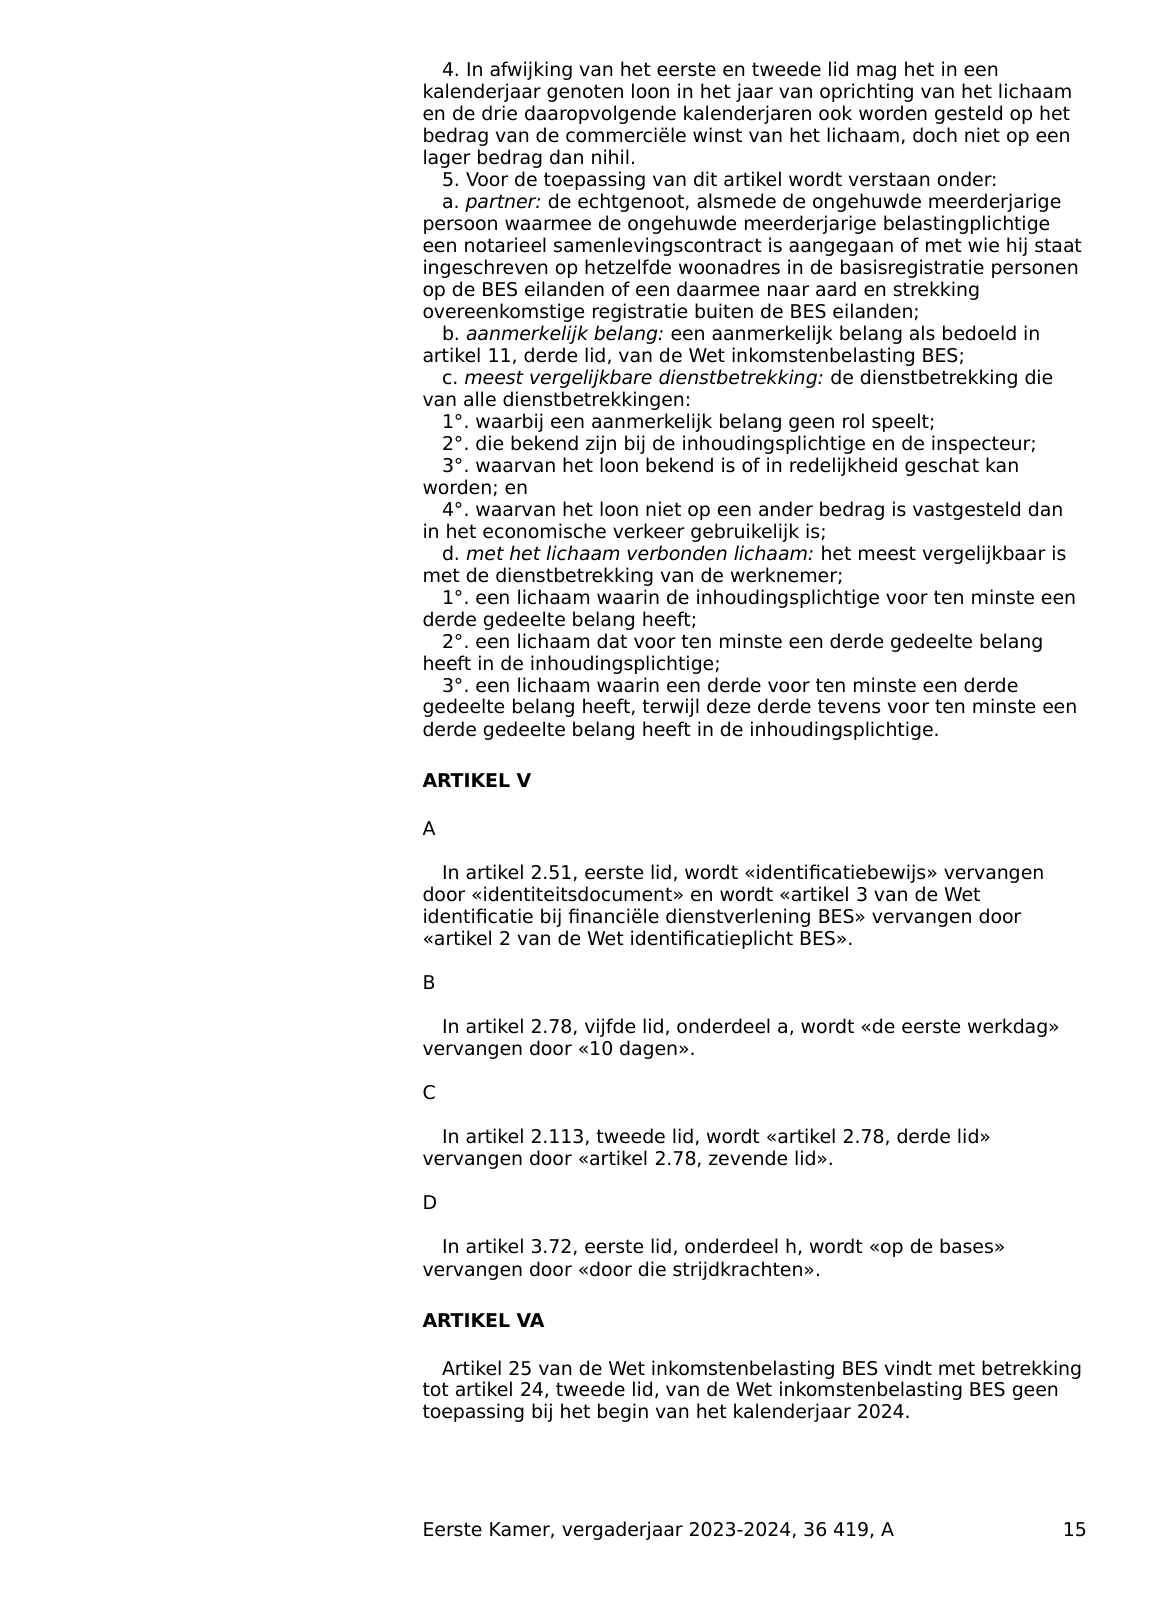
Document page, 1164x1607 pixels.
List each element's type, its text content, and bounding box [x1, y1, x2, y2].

text D [422, 1192, 1087, 1214]
text B [422, 972, 1087, 994]
text b. aanmerkelijk belang: een aanmerkelijk belang als bedoeld in artikel 11, derde lid, van de Wet inkomstenbelasting BES; [422, 323, 1087, 367]
text 1°. een lichaam waarin de inhoudingsplichtige voor ten minste een derde gedeelte belang heeft; [422, 587, 1087, 631]
text In artikel 2.51, eerste lid, wordt «identificatiebewijs» vervangen door «identiteitsdocument» en wordt «artikel 3 van de Wet identificatie bij financiële dienstverlening BES» vervangen door «artikel 2 van de Wet identificatieplicht BES». [422, 862, 1087, 949]
text 2°. een lichaam dat voor ten minste een derde gedeelte belang heeft in de inhoudingsplichtige; [422, 631, 1087, 674]
text Artikel 25 van de Wet inkomstenbelasting BES vindt met betrekking tot artikel 24, tweede lid, van de Wet inkomstenbelasting BES geen toepassing bij het begin van het kalenderjaar 2024. [422, 1357, 1087, 1423]
subtitle ARTIKEL VA [422, 1310, 1087, 1332]
text A [422, 817, 1087, 839]
text d. met het lichaam verbonden lichaam: het meest vergelijkbaar is met de dienstbetrekking van de werknemer; [422, 543, 1087, 587]
subtitle ARTIKEL V [422, 770, 1087, 792]
text In artikel 3.72, eerste lid, onderdeel h, wordt «op de bases» vervangen door «door die strijdkrachten». [422, 1236, 1087, 1280]
text a. partner: de echtgenoot, alsmede de ongehuwde meerderjarige persoon waarmee de ongehuwde meerderjarige belastingplichtige een notarieel samenlevingscontract is aangegaan of met wie hij staat ingeschreven op hetzelfde woonadres in de basisregistratie personen op de BES eilanden of een daarmee naar aard en strekking overeenkomstige registratie buiten de BES eilanden; [422, 191, 1087, 323]
text 5. Voor de toepassing van dit artikel wordt verstaan onder: [422, 169, 1087, 191]
text 3°. een lichaam waarin een derde voor ten minste een derde gedeelte belang heeft, terwijl deze derde tevens voor ten minste een derde gedeelte belang heeft in de inhoudingsplichtige. [422, 674, 1087, 740]
text 2°. die bekend zijn bij de inhoudingsplichtige en de inspecteur; [422, 433, 1087, 455]
text c. meest vergelijkbare dienstbetrekking: de dienstbetrekking die van alle dienstbetrekkingen: [422, 367, 1087, 411]
text In artikel 2.78, vijfde lid, onderdeel a, wordt «de eerste werkdag» vervangen door «10 dagen». [422, 1016, 1087, 1060]
text In artikel 2.113, tweede lid, wordt «artikel 2.78, derde lid» vervangen door «artikel 2.78, zevende lid». [422, 1126, 1087, 1170]
text 4°. waarvan het loon niet op een ander bedrag is vastgesteld dan in het economische verkeer gebruikelijk is; [422, 499, 1087, 543]
text 3°. waarvan het loon bekend is of in redelijkheid geschat kan worden; en [422, 455, 1087, 499]
text 1°. waarbij een aanmerkelijk belang geen rol speelt; [422, 411, 1087, 433]
text C [422, 1082, 1087, 1104]
text 4. In afwijking van het eerste en tweede lid mag het in een kalenderjaar genoten loon in het jaar van oprichting van het lichaam en de drie daaropvolgende kalenderjaren ook worden gesteld op het bedrag van de commerciële winst van het lichaam, doch niet op een lager bedrag dan nihil. [422, 59, 1087, 169]
